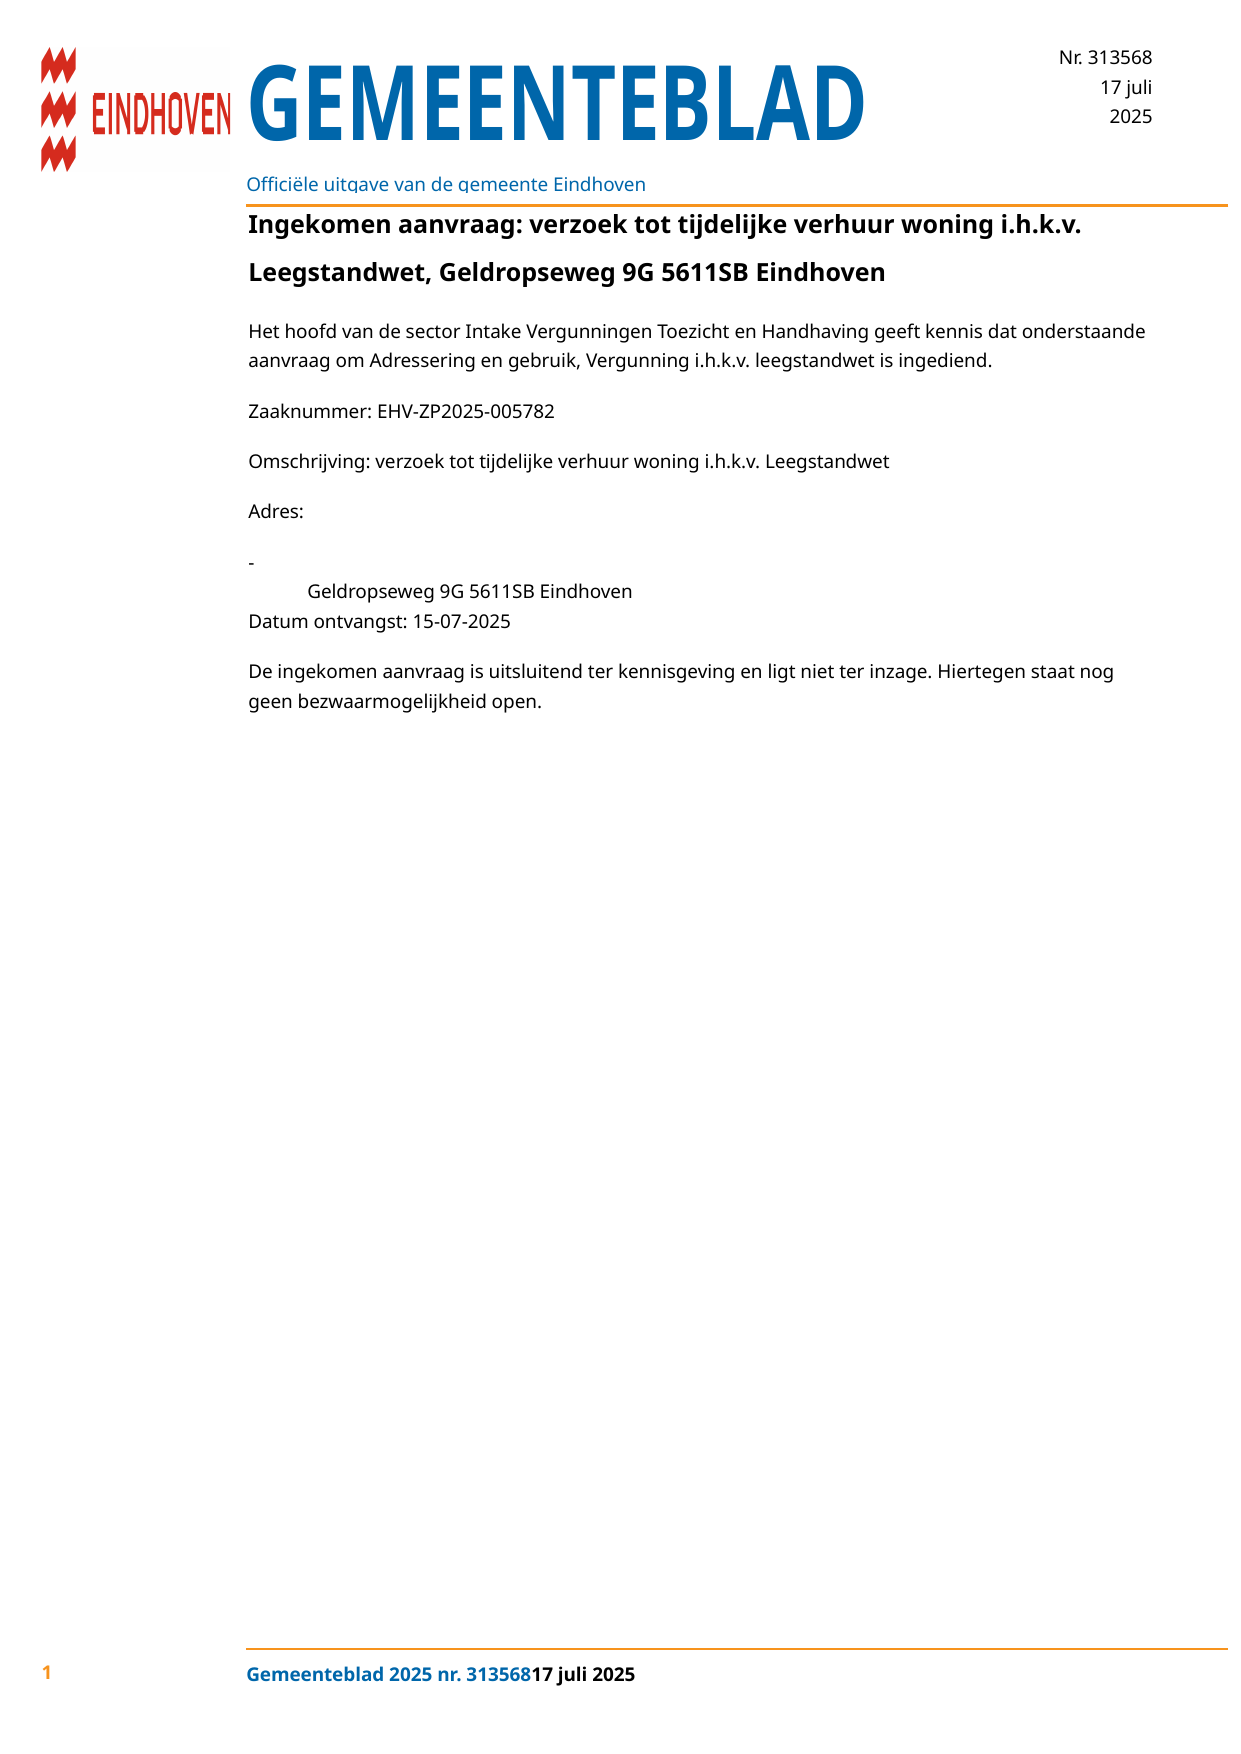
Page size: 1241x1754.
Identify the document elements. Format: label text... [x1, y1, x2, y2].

text Omschrijving: verzoek tot tijdelijke verhuur woning i.h.k.v. Leegstandwet [248, 448, 1152, 474]
picture [41, 47, 231, 172]
text Het hoofd van de sector Intake Vergunningen Toezicht en Handhaving geeft kennis dat onderstaande aanvraag om Adressering en gebruik, Vergunning i.h.k.v. leegstandwet is ingediend. [248, 318, 1152, 373]
list Geldropseweg 9G 5611SB Eindhoven [248, 579, 1152, 604]
text De ingekomen aanvraag is uitsluitend ter kennisgeving en ligt niet ter inzage. Hiertegen staat nog geen bezwaarmogelijkheid open. [248, 659, 1152, 714]
text Datum ontvangst: 15-07-2025 [248, 608, 1152, 634]
text Adres: [248, 499, 1152, 524]
text Zaaknummer: EHV-ZP2025-005782 [248, 398, 1152, 424]
text Ingekomen aanvraag: verzoek tot tijdelijke verhuur woning i.h.k.v. Leegstandwet, Geldropseweg 9G 5611SB Eindhoven [248, 207, 1152, 288]
